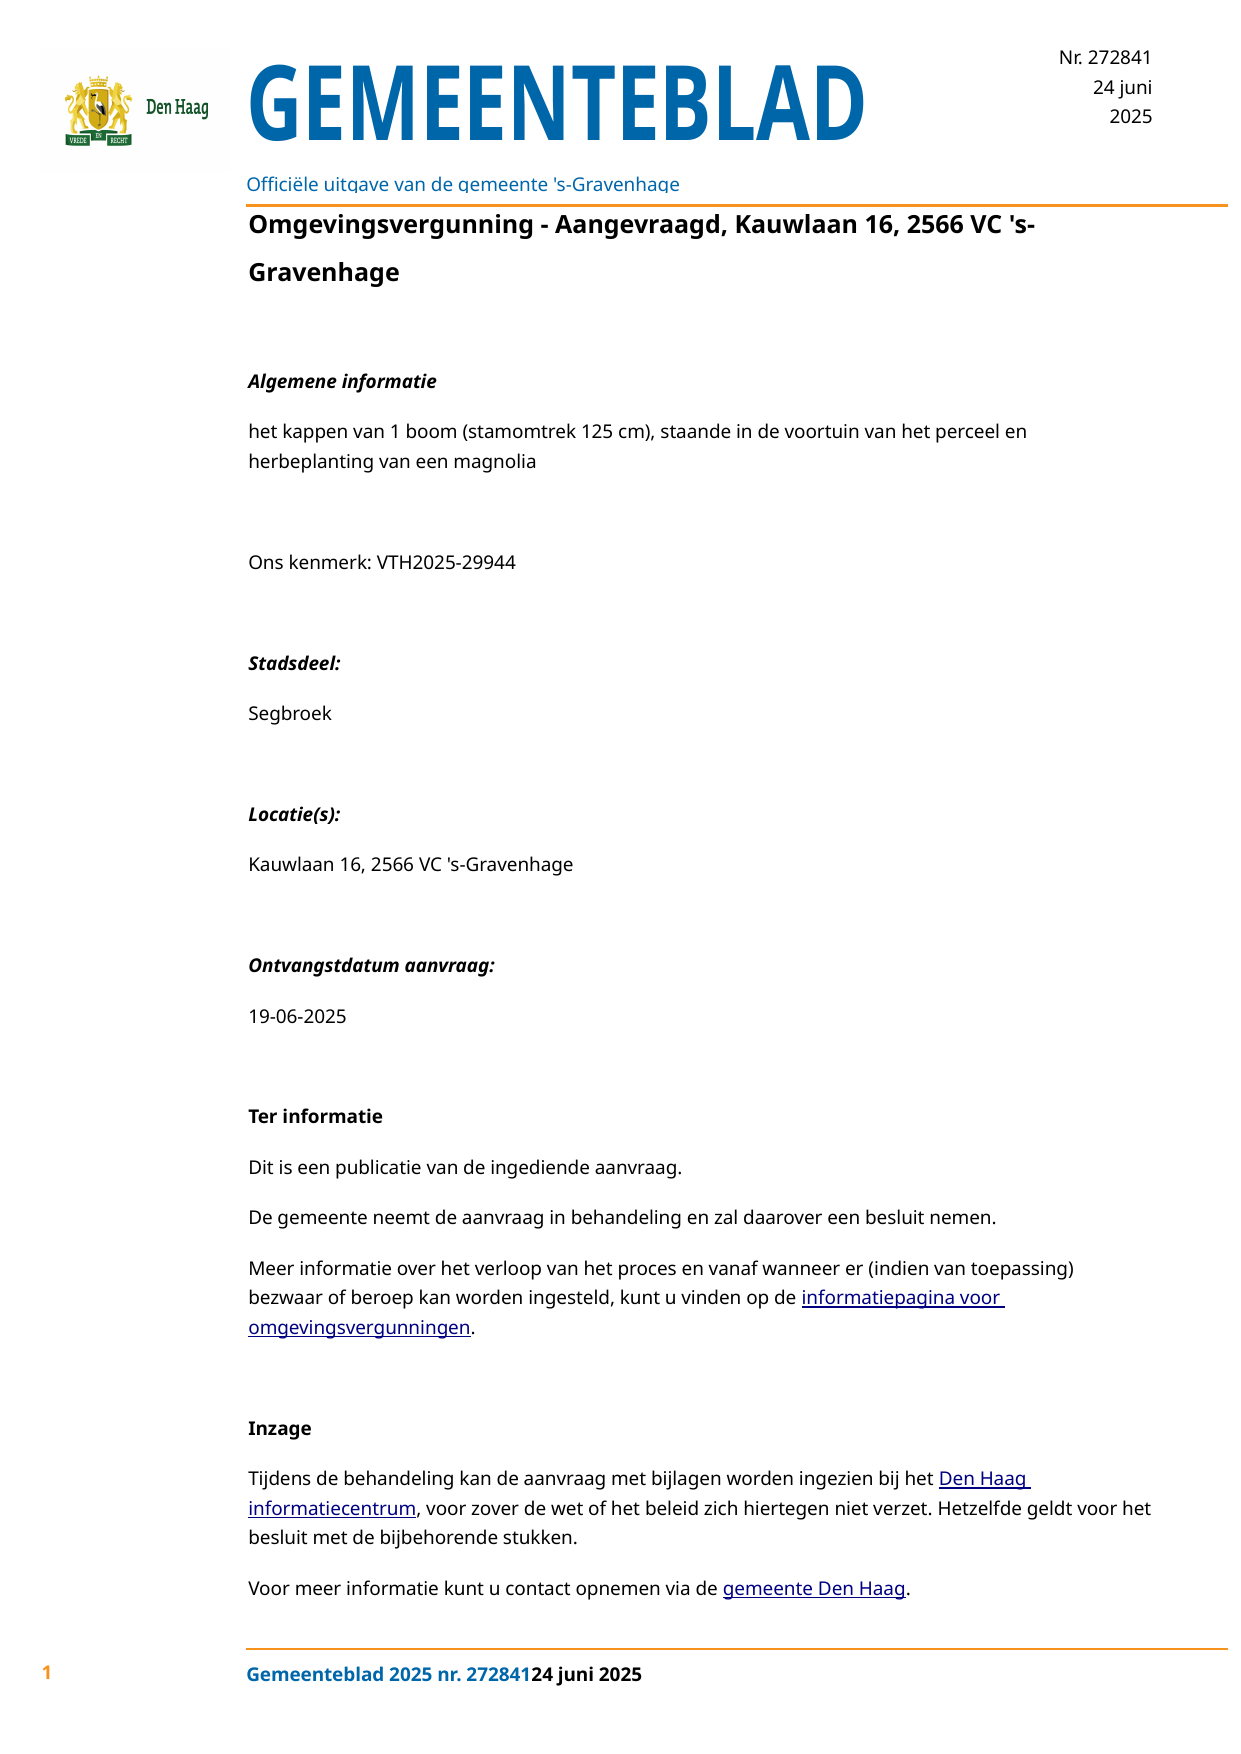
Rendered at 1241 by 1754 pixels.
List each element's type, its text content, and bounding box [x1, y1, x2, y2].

text Kauwlaan 16, 2566 VC 's-Gravenhage [248, 852, 1152, 877]
text Stadsdeel: [248, 650, 1152, 676]
text Locatie(s): [248, 801, 1152, 827]
text Voor meer informatie kunt u contact opnemen via de gemeente Den Haag. [248, 1575, 1152, 1601]
text Dit is een publicatie van de ingediende aanvraag. [248, 1154, 1152, 1180]
picture [41, 47, 231, 172]
text Ontvangstdatum aanvraag: [248, 952, 1152, 978]
text Ter informatie [248, 1104, 1152, 1129]
text het kappen van 1 boom (stamomtrek 125 cm), staande in de voortuin van het perceel en herbeplanting van een magnolia [248, 419, 1152, 474]
text Tijdens de behandeling kan de aanvraag met bijlagen worden ingezien bij het Den Haag informatiecentrum, voor zover de wet of het beleid zich hiertegen niet verzet. Hetzelfde geldt voor het besluit met de bijbehorende stukken. [248, 1465, 1152, 1550]
text De gemeente neemt de aanvraag in behandeling en zal daarover een besluit nemen. [248, 1204, 1152, 1230]
text Omgevingsvergunning - Aangevraagd, Kauwlaan 16, 2566 VC 's-Gravenhage [248, 207, 1152, 288]
text Meer informatie over het verloop van het proces en vanaf wanneer er (indien van toepassing) bezwaar of beroep kan worden ingesteld, kunt u vinden op de informatiepagina voor omgevingsvergunningen. [248, 1255, 1152, 1340]
text 19-06-2025 [248, 1003, 1152, 1029]
text Inzage [248, 1415, 1152, 1441]
text Algemene informatie [248, 368, 1152, 394]
text Segbroek [248, 700, 1152, 726]
text Ons kenmerk: VTH2025-29944 [248, 549, 1152, 575]
